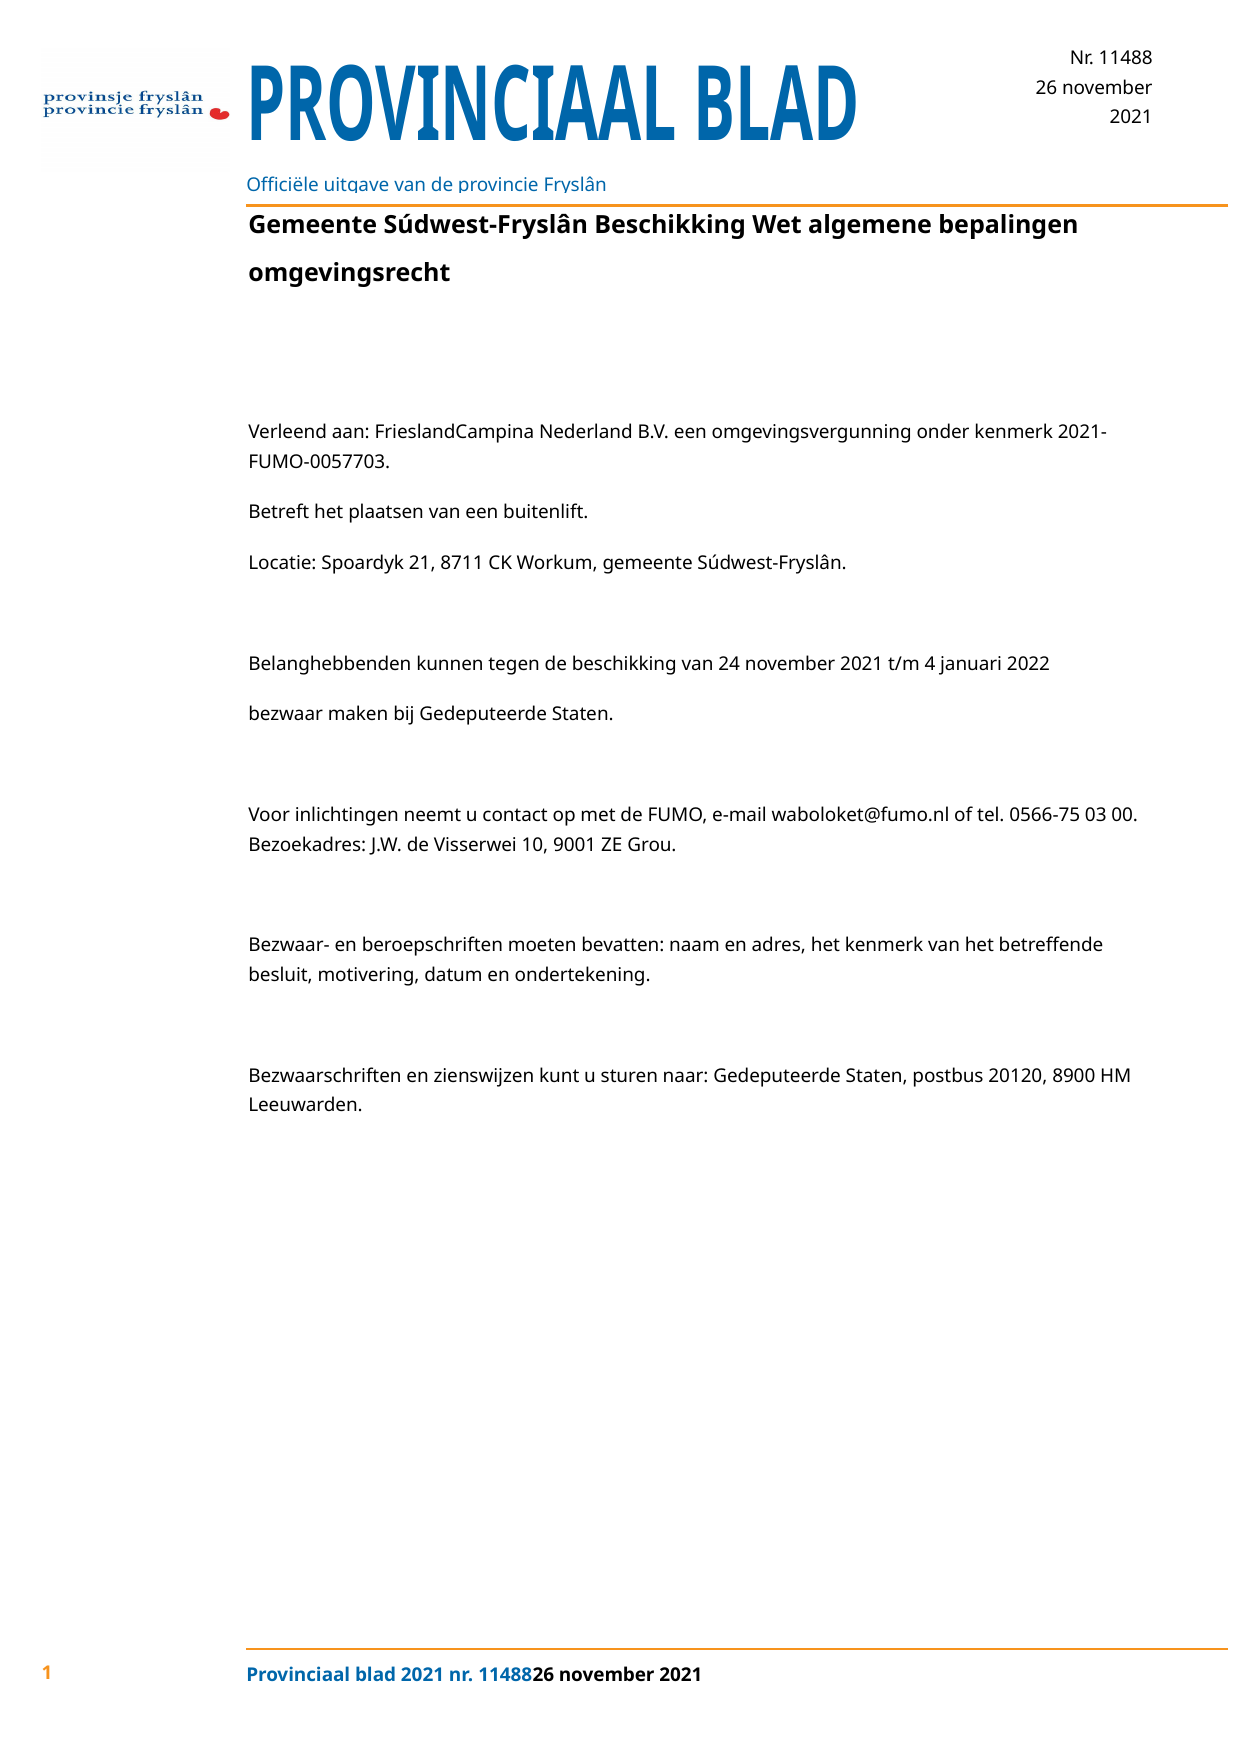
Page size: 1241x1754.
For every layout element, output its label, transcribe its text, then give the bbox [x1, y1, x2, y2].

text Verleend aan: FrieslandCampina Nederland B.V. een omgevingsvergunning onder kenmerk 2021-FUMO-0057703. [248, 419, 1152, 474]
text Betreft het plaatsen van een buitenlift. [248, 499, 1152, 524]
text Bezwaar- en beroepschriften moeten bevatten: naam en adres, het kenmerk van het betreffende besluit, motivering, datum en ondertekening. [248, 932, 1152, 987]
picture [41, 47, 231, 172]
text Locatie: Spoardyk 21, 8711 CK Workum, gemeente Súdwest-Fryslân. [248, 549, 1152, 575]
text bezwaar maken bij Gedeputeerde Staten. [248, 700, 1152, 726]
text Gemeente Súdwest-Fryslân Beschikking Wet algemene bepalingen omgevingsrecht [248, 207, 1152, 288]
text Voor inlichtingen neemt u contact op met de FUMO, e-mail waboloket@fumo.nl of tel. 0566-75 03 00. Bezoekadres: J.W. de Visserwei 10, 9001 ZE Grou. [248, 801, 1152, 857]
text Belanghebbenden kunnen tegen de beschikking van 24 november 2021 t/m 4 januari 2022 [248, 650, 1152, 676]
text Bezwaarschriften en zienswijzen kunt u sturen naar: Gedeputeerde Staten, postbus 20120, 8900 HM Leeuwarden. [248, 1062, 1152, 1117]
